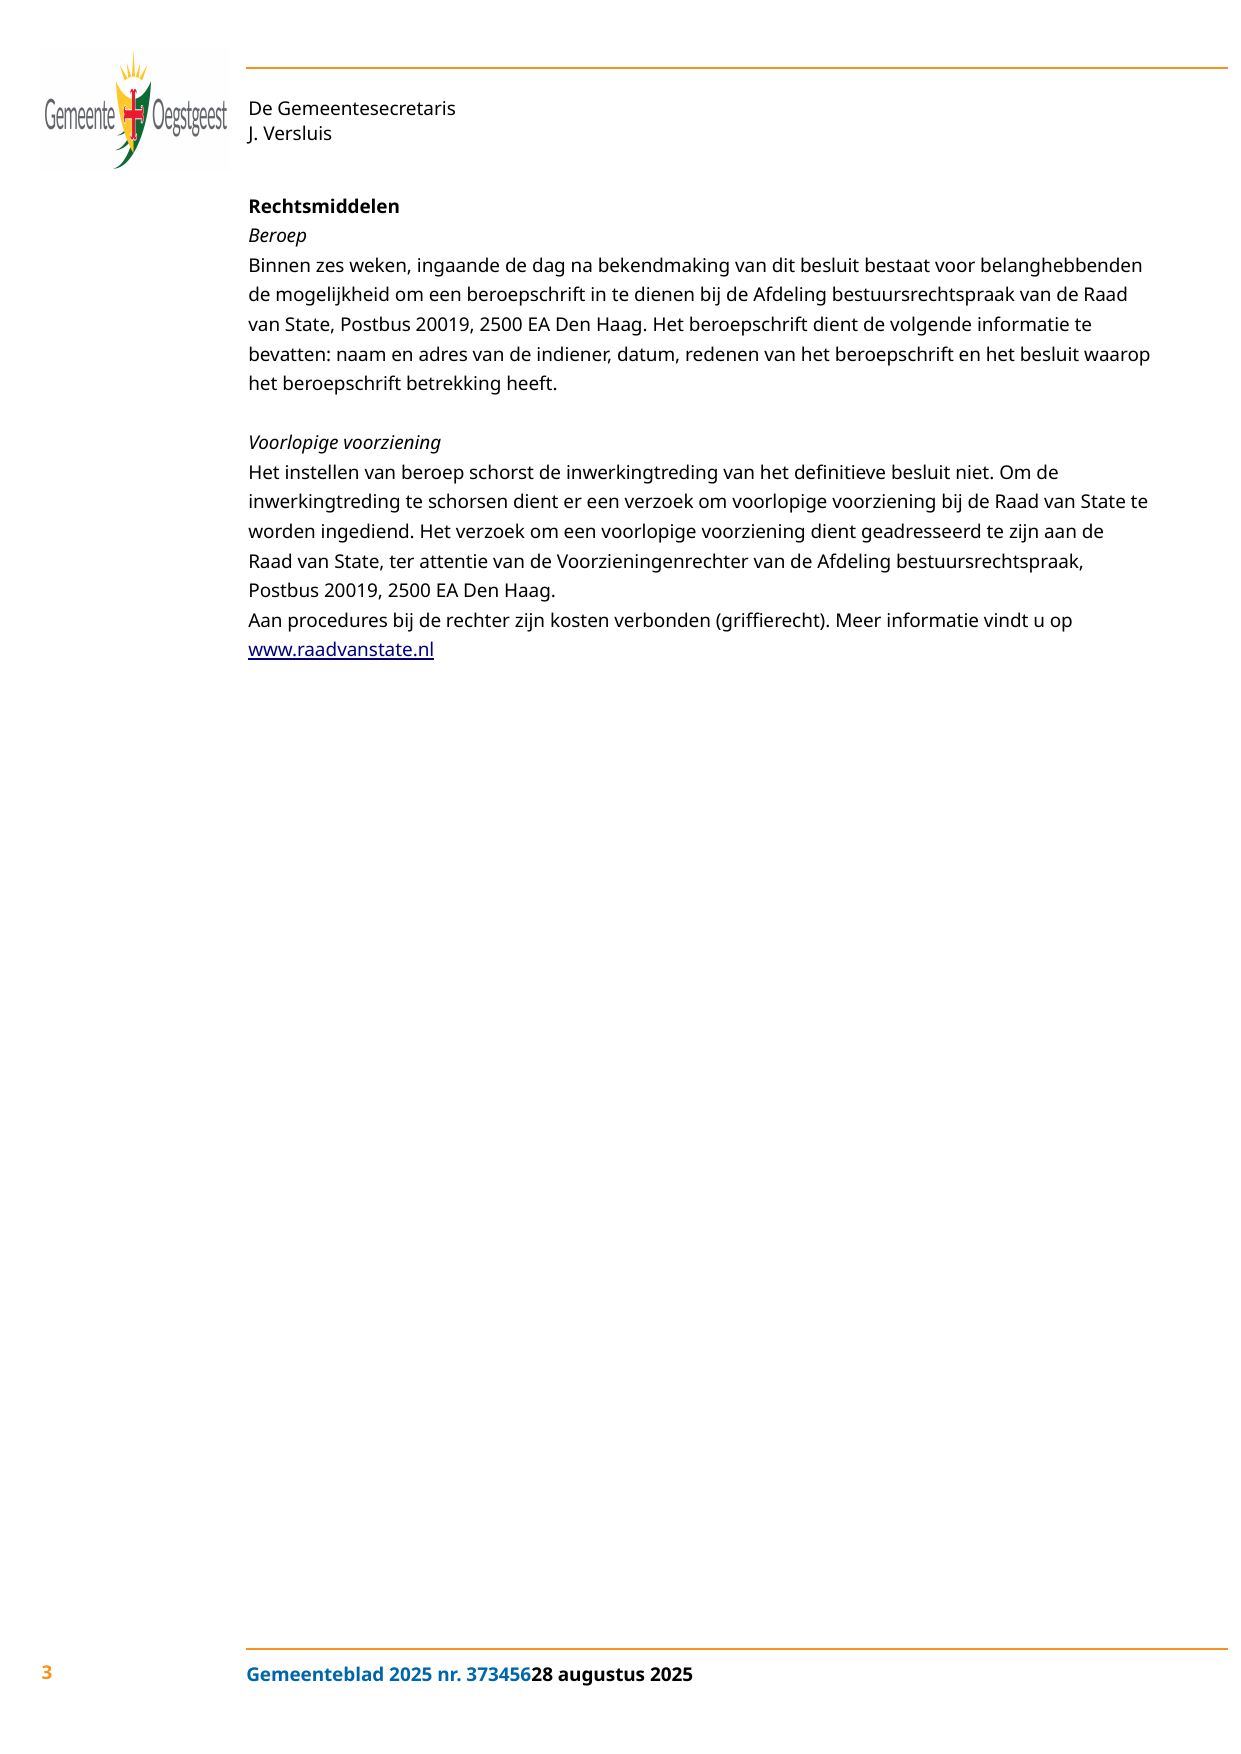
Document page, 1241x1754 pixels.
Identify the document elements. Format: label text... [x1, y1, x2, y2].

text J. Versluis [248, 121, 1152, 146]
picture [41, 47, 231, 172]
text Rechtsmiddelen [248, 193, 1152, 218]
text Het instellen van beroep schorst de inwerkingtreding van het definitieve besluit niet. Om de inwerkingtreding te schorsen dient er een verzoek om voorlopige voorziening bij de Raad van State te worden ingediend. Het verzoek om een voorlopige voorziening dient geadresseerd te zijn aan de Raad van State, ter attentie van de Voorzieningenrechter van de Afdeling bestuursrechtspraak, Postbus 20019, 2500 EA Den Haag. [248, 459, 1152, 603]
text Voorlopige voorziening [248, 429, 1152, 455]
text Aan procedures bij de rechter zijn kosten verbonden (griffierecht). Meer informatie vindt u op www.raadvanstate.nl [248, 607, 1152, 662]
text De Gemeentesecretaris [248, 95, 1152, 121]
text Binnen zes weken, ingaande de dag na bekendmaking van dit besluit bestaat voor belanghebbenden de mogelijkheid om een beroepschrift in te dienen bij de Afdeling bestuursrechtspraak van de Raad van State, Postbus 20019, 2500 EA Den Haag. Het beroepschrift dient de volgende informatie te bevatten: naam en adres van de indiener, datum, redenen van het beroepschrift en het besluit waarop het beroepschrift betrekking heeft. [248, 252, 1152, 396]
text Beroep [248, 222, 1152, 248]
